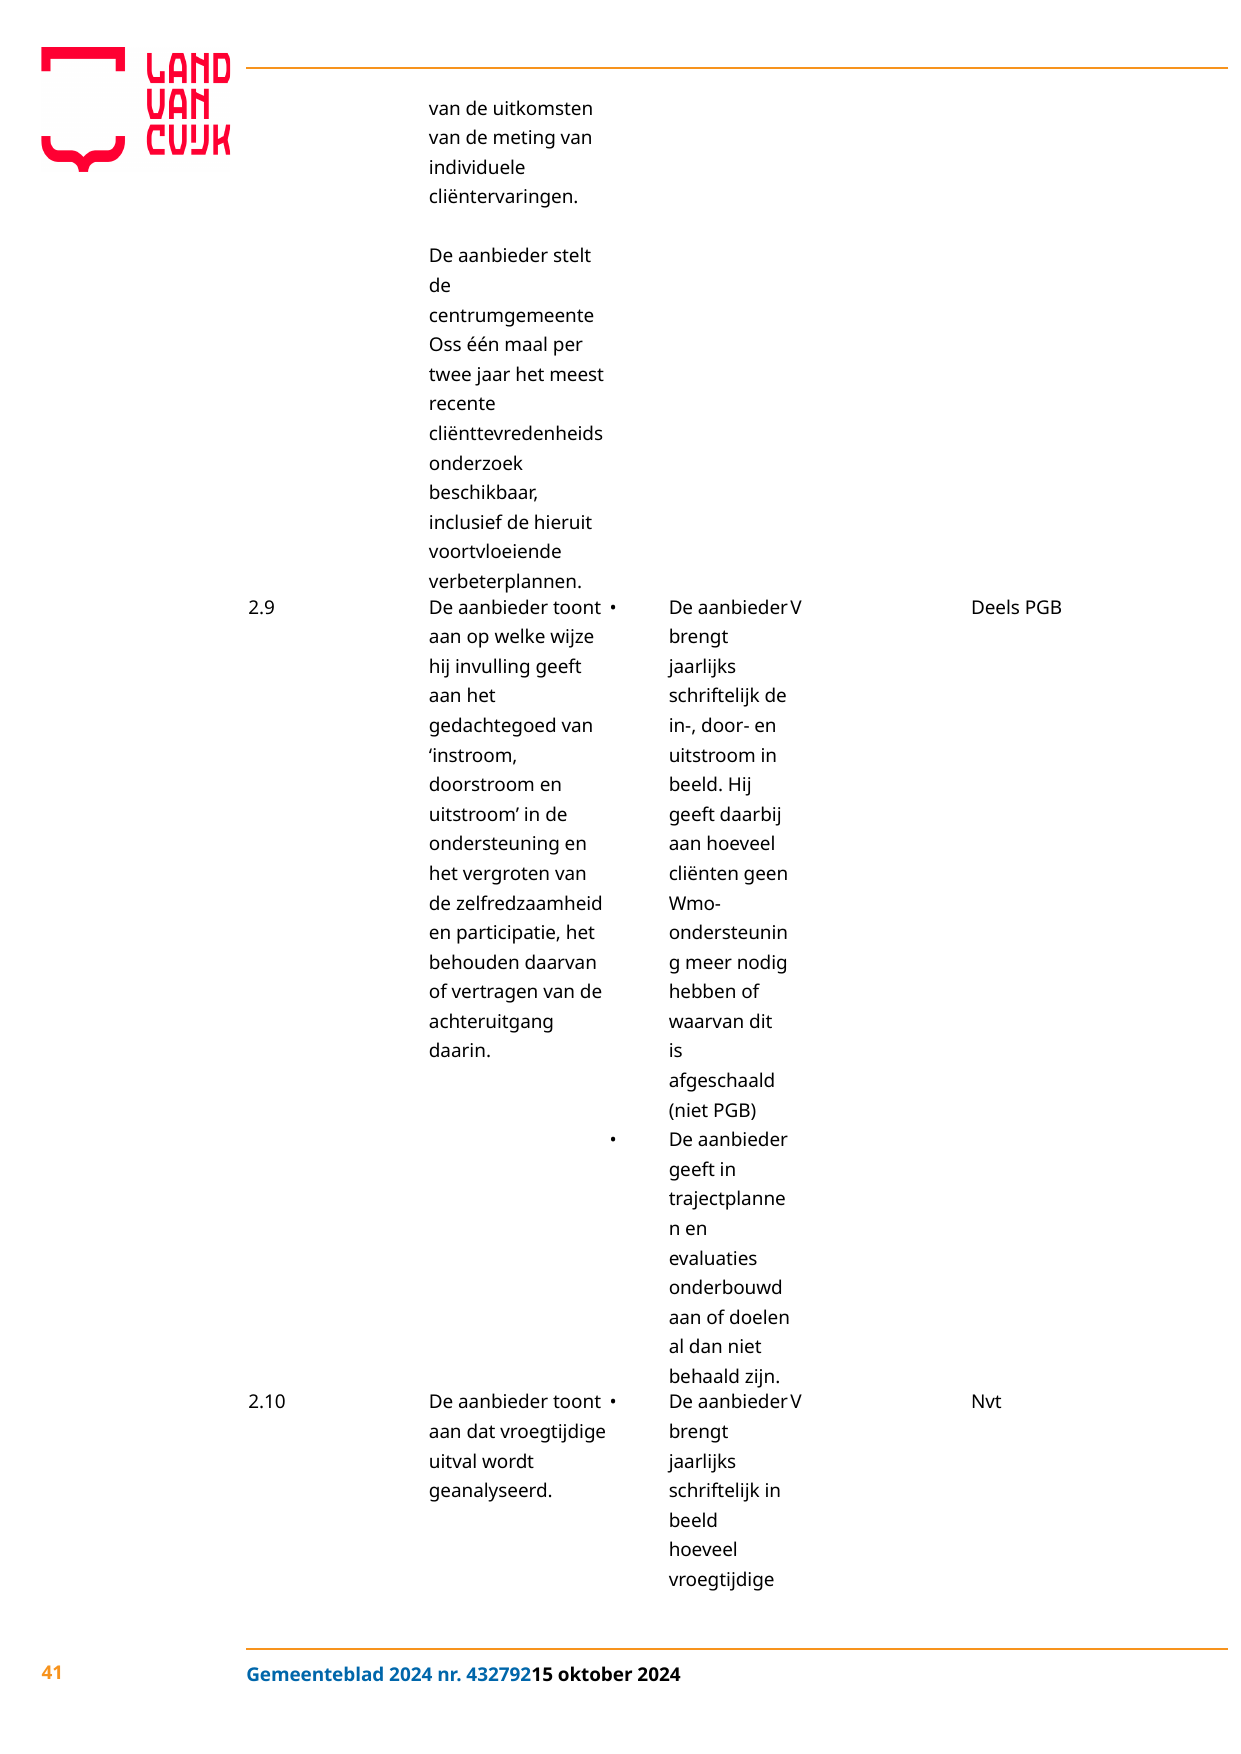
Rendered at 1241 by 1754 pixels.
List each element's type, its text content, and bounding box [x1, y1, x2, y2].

table_cell De aanbieder brengt jaarlijks schriftelijk in beeld hoeveel vroegtijdige [609, 1389, 790, 1592]
table_cell [971, 95, 1152, 594]
table_cell De aanbieder toont aan op welke wijze hij invulling geeft aan het gedachtegoed van ‘instroom, doorstroom en uitstroom’ in de ondersteuning en het vergroten van de zelfredzaamheid en participatie, het behouden daarvan of vertragen van de achteruitgang daarin. [429, 594, 609, 1389]
table_cell [790, 95, 971, 594]
table_cell [248, 95, 429, 594]
table_cell [609, 95, 790, 594]
table_cell 2.10 [248, 1389, 429, 1592]
table_cell De aanbieder toont aan dat vroegtijdige uitval wordt geanalyseerd. [429, 1389, 609, 1592]
table_cell De aanbieder brengt jaarlijks schriftelijk de in-, door- en uitstroom in beeld. Hij geeft daarbij aan hoeveel cliënten geen Wmo-ondersteuning meer nodig hebben of waarvan dit is afgeschaald (niet PGB) De aanbieder geeft in trajectplannen en evaluaties onderbouwd aan of doelen al dan niet behaald zijn. [609, 594, 790, 1389]
table_cell Nvt [971, 1389, 1152, 1592]
table_cell van de uitkomsten van de meting van individuele cliëntervaringen. De aanbieder stelt de centrumgemeente Oss één maal per twee jaar het meest recente cliënttevredenheidsonderzoek beschikbaar, inclusief de hieruit voortvloeiende verbeterplannen. [429, 95, 609, 594]
picture [41, 47, 231, 172]
table_cell 2.9 [248, 594, 429, 1389]
table_cell Deels PGB [971, 594, 1152, 1389]
table_cell V [790, 594, 971, 1389]
table_cell V [790, 1389, 971, 1592]
